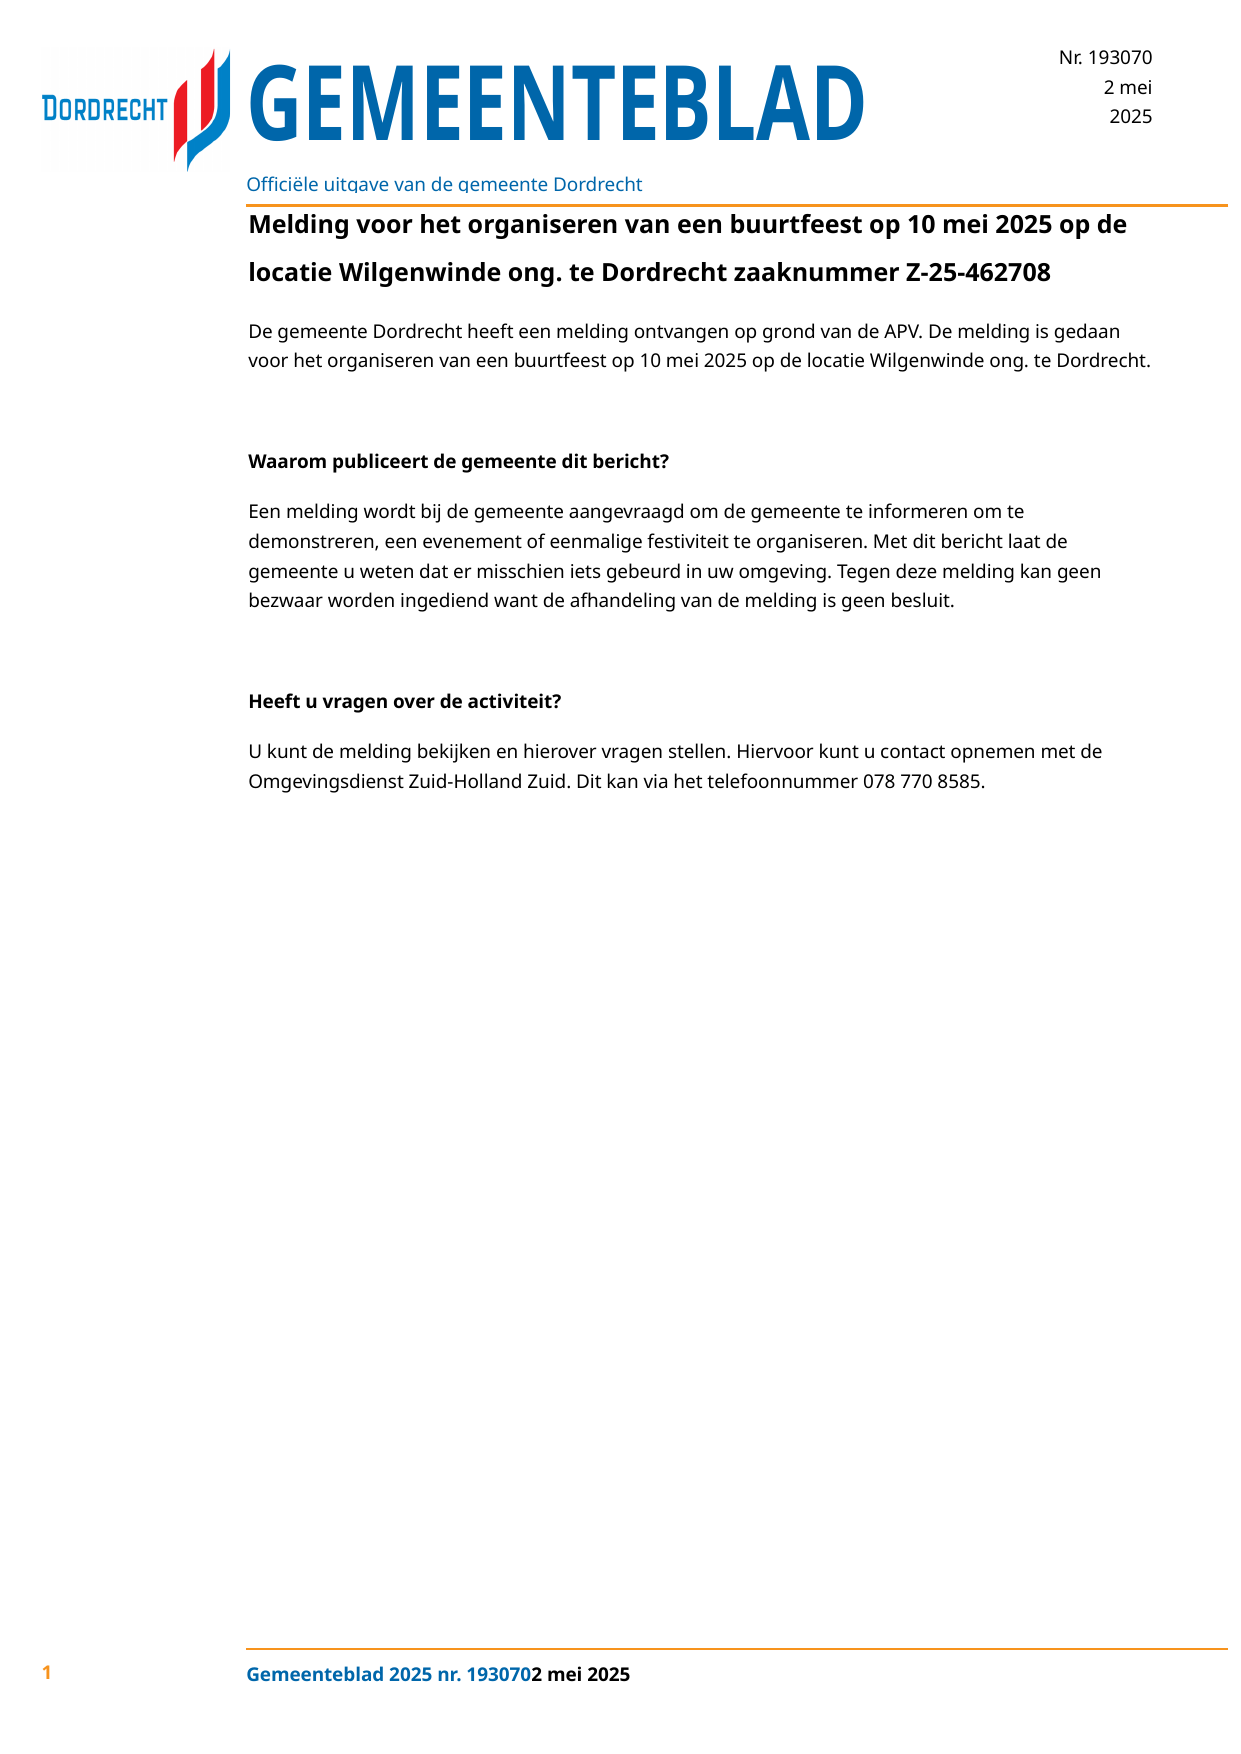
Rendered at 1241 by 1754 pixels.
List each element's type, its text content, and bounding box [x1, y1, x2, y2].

picture [41, 47, 231, 172]
text De gemeente Dordrecht heeft een melding ontvangen op grond van de APV. De melding is gedaan voor het organiseren van een buurtfeest op 10 mei 2025 op de locatie Wilgenwinde ong. te Dordrecht. [248, 318, 1152, 373]
text Melding voor het organiseren van een buurtfeest op 10 mei 2025 op de locatie Wilgenwinde ong. te Dordrecht zaaknummer Z-25-462708 [248, 207, 1152, 288]
text Heeft u vragen over de activiteit? [248, 688, 1152, 714]
text Een melding wordt bij de gemeente aangevraagd om de gemeente te informeren om te demonstreren, een evenement of eenmalige festiviteit te organiseren. Met dit bericht laat de gemeente u weten dat er misschien iets gebeurd in uw omgeving. Tegen deze melding kan geen bezwaar worden ingediend want de afhandeling van de melding is geen besluit. [248, 499, 1152, 613]
text Waarom publiceert de gemeente dit bericht? [248, 448, 1152, 474]
text U kunt de melding bekijken en hierover vragen stellen. Hiervoor kunt u contact opnemen met de Omgevingsdienst Zuid-Holland Zuid. Dit kan via het telefoonnummer 078 770 8585. [248, 739, 1152, 794]
